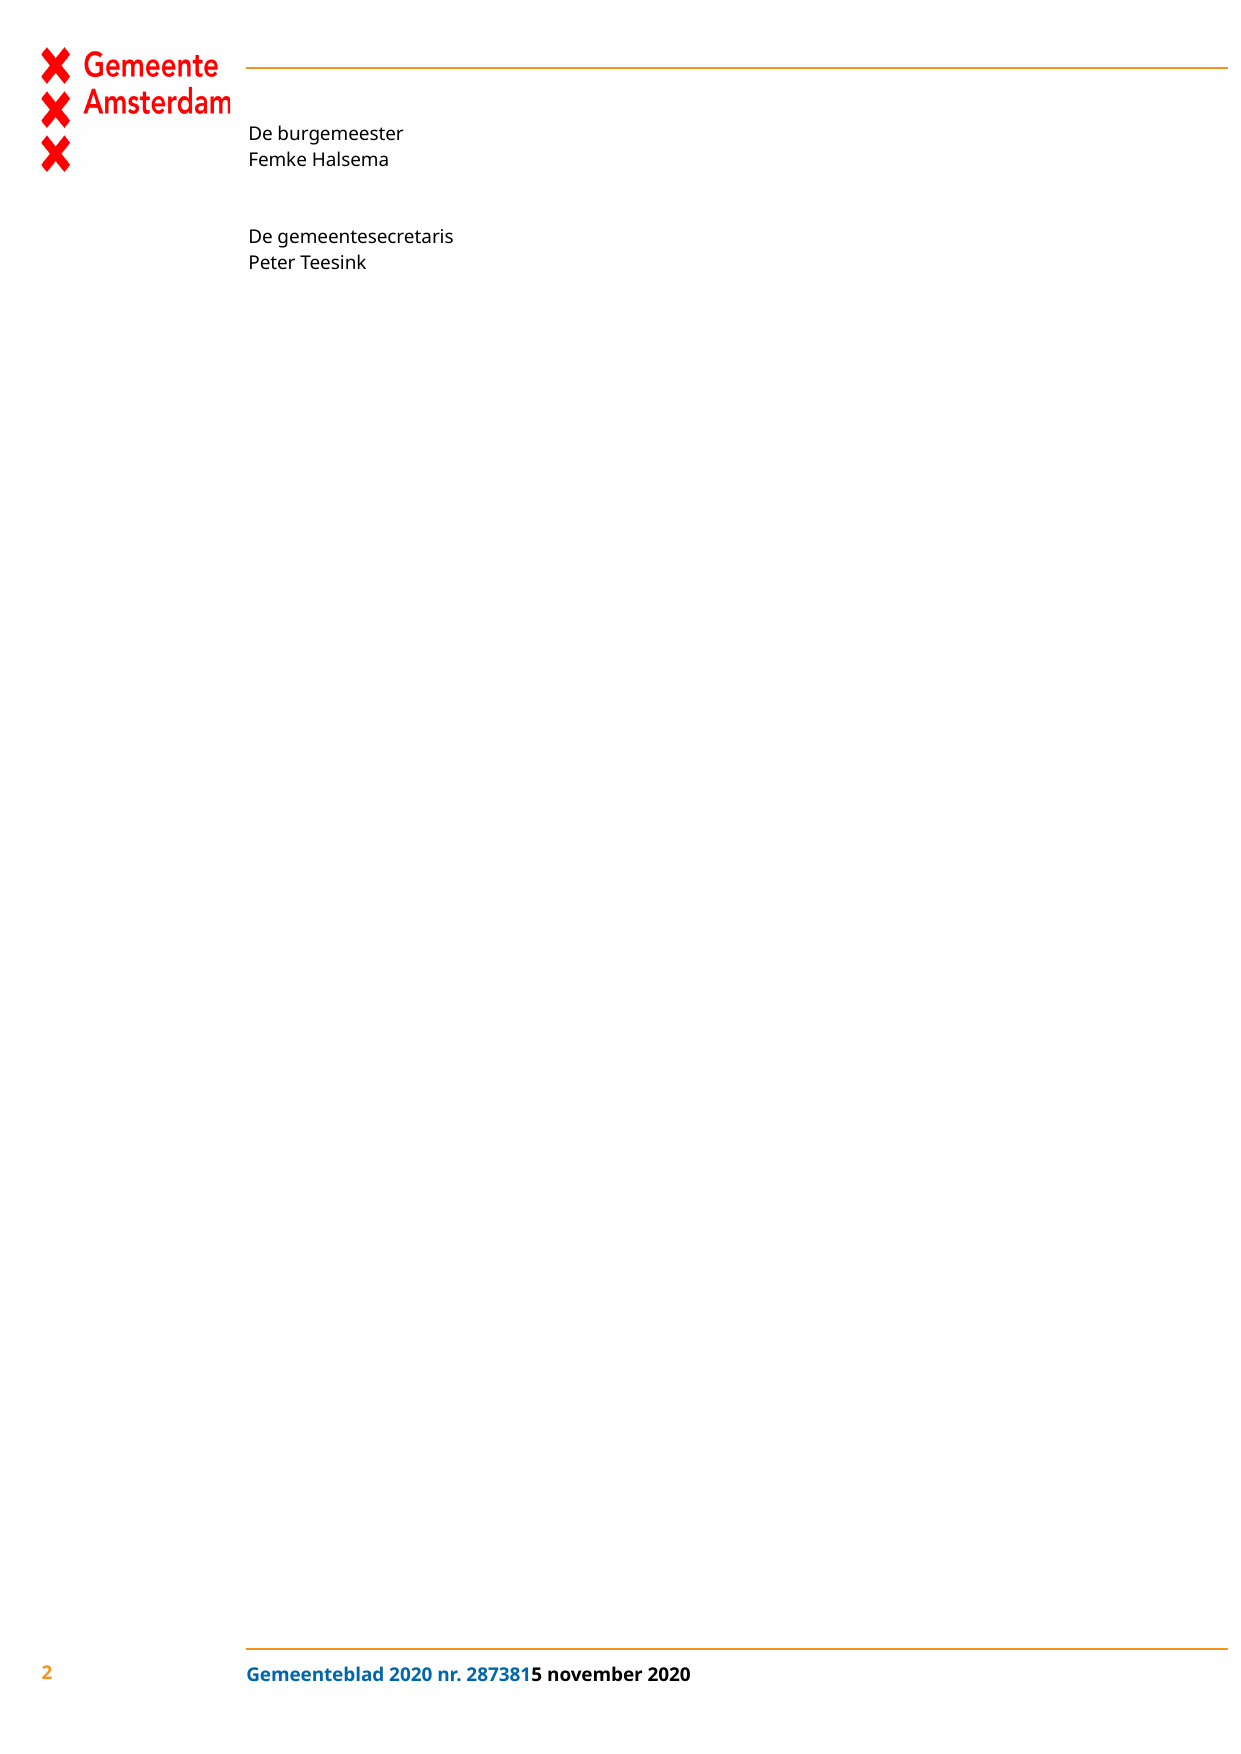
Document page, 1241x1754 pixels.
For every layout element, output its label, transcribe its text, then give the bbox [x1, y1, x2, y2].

picture [41, 47, 231, 172]
text Peter Teesink [248, 249, 1152, 275]
text Femke Halsema [248, 146, 1152, 172]
text De burgemeester [248, 121, 1152, 146]
text De gemeentesecretaris [248, 223, 1152, 249]
